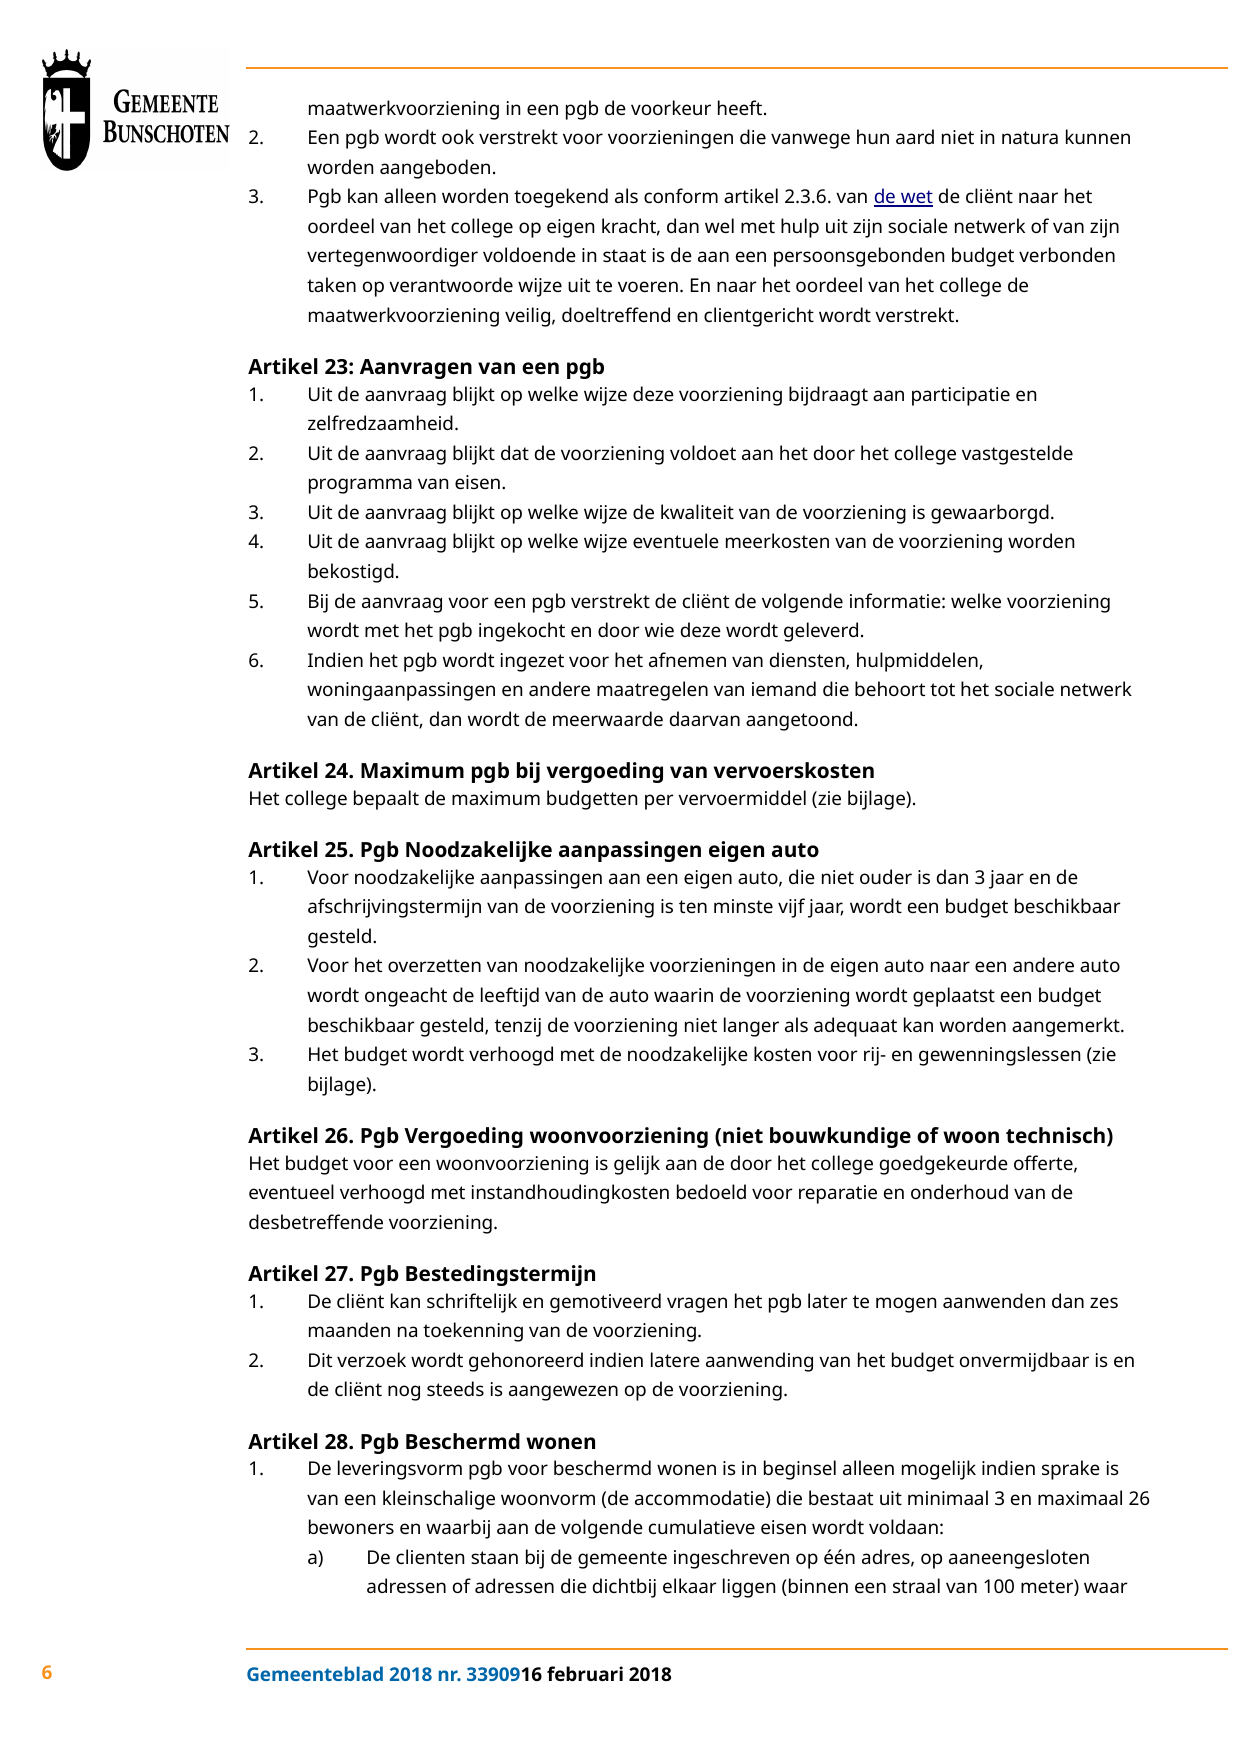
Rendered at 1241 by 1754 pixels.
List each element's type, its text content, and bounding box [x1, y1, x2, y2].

list De cliënt kan schriftelijk en gemotiveerd vragen het pgb later te mogen aanwenden dan zes maanden na toekenning van de voorziening. [248, 1288, 1152, 1343]
list Voor het overzetten van noodzakelijke voorzieningen in de eigen auto naar een andere auto wordt ongeacht de leeftijd van de auto waarin de voorziening wordt geplaatst een budget beschikbaar gesteld, tenzij de voorziening niet langer als adequaat kan worden aangemerkt. [248, 953, 1152, 1037]
list Pgb kan alleen worden toegekend als conform artikel 2.3.6. van de wet de cliënt naar het oordeel van het college op eigen kracht, dan wel met hulp uit zijn sociale netwerk of van zijn vertegenwoordiger voldoende in staat is de aan een persoonsgebonden budget verbonden taken op verantwoorde wijze uit te voeren. En naar het oordeel van het college de maatwerkvoorziening veilig, doeltreffend en clientgericht wordt verstrekt. [248, 183, 1152, 328]
list Voor noodzakelijke aanpassingen aan een eigen auto, die niet ouder is dan 3 jaar en de afschrijvingstermijn van de voorziening is ten minste vijf jaar, wordt een budget beschikbaar gesteld. [248, 864, 1152, 949]
picture [41, 47, 231, 172]
text Artikel 28. Pgb Beschermd wonen [248, 1427, 1152, 1455]
list Uit de aanvraag blijkt op welke wijze eventuele meerkosten van de voorziening worden bekostigd. [248, 529, 1152, 584]
list maatwerkvoorziening in een pgb de voorkeur heeft. [248, 95, 1152, 121]
text Artikel 23: Aanvragen van een pgb [248, 352, 1152, 381]
list Dit verzoek wordt gehonoreerd indien latere aanwending van het budget onvermijdbaar is en de cliënt nog steeds is aangewezen op de voorziening. [248, 1347, 1152, 1402]
list Uit de aanvraag blijkt op welke wijze de kwaliteit van de voorziening is gewaarborgd. [248, 499, 1152, 525]
list De clienten staan bij de gemeente ingeschreven op één adres, op aaneengesloten adressen of adressen die dichtbij elkaar liggen (binnen een straal van 100 meter) waar [307, 1544, 1152, 1599]
text Artikel 25. Pgb Noodzakelijke aanpassingen eigen auto [248, 835, 1152, 864]
list Een pgb wordt ook verstrekt voor voorzieningen die vanwege hun aard niet in natura kunnen worden aangeboden. [248, 124, 1152, 180]
list De leveringsvorm pgb voor beschermd wonen is in beginsel alleen mogelijk indien sprake is van een kleinschalige woonvorm (de accommodatie) die bestaat uit minimaal 3 en maximaal 26 bewoners en waarbij aan de volgende cumulatieve eisen wordt voldaan: [248, 1455, 1152, 1540]
text Artikel 24. Maximum pgb bij vergoeding van vervoerskosten [248, 757, 1152, 785]
list Indien het pgb wordt ingezet voor het afnemen van diensten, hulpmiddelen, woningaanpassingen en andere maatregelen van iemand die behoort tot het sociale netwerk van de cliënt, dan wordt de meerwaarde daarvan aangetoond. [248, 647, 1152, 732]
text Het college bepaalt de maximum budgetten per vervoermiddel (zie bijlage). [248, 785, 1152, 811]
list Uit de aanvraag blijkt op welke wijze deze voorziening bijdraagt aan participatie en zelfredzaamheid. [248, 381, 1152, 436]
list Uit de aanvraag blijkt dat de voorziening voldoet aan het door het college vastgestelde programma van eisen. [248, 440, 1152, 495]
list Het budget wordt verhoogd met de noodzakelijke kosten voor rij- en gewenningslessen (zie bijlage). [248, 1041, 1152, 1097]
text Het budget voor een woonvoorziening is gelijk aan de door het college goedgekeurde offerte, eventueel verhoogd met instandhoudingkosten bedoeld voor reparatie en onderhoud van de desbetreffende voorziening. [248, 1150, 1152, 1235]
text Artikel 27. Pgb Bestedingstermijn [248, 1259, 1152, 1288]
text Artikel 26. Pgb Vergoeding woonvoorziening (niet bouwkundige of woon technisch) [248, 1121, 1152, 1150]
list Bij de aanvraag voor een pgb verstrekt de cliënt de volgende informatie: welke voorziening wordt met het pgb ingekocht en door wie deze wordt geleverd. [248, 588, 1152, 643]
